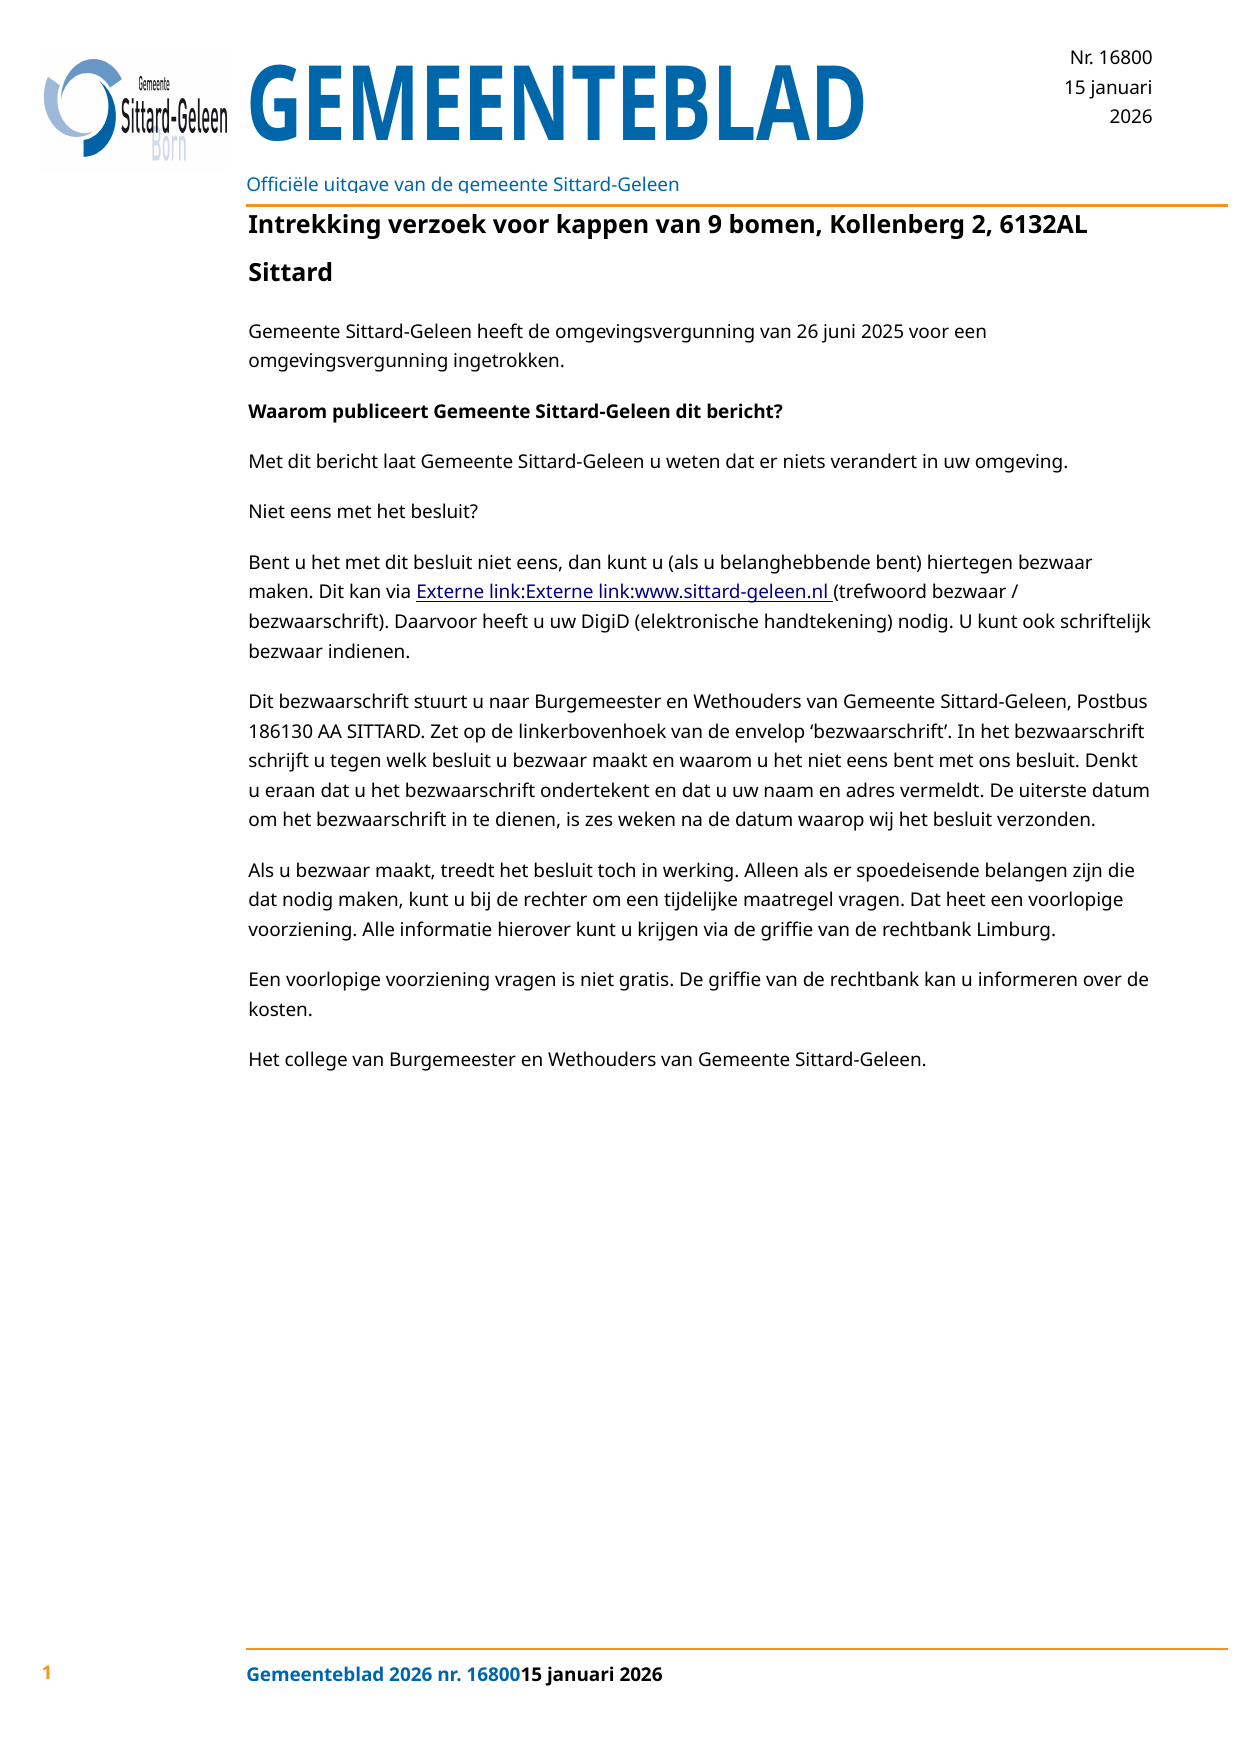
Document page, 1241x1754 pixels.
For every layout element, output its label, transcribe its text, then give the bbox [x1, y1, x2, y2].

text Intrekking verzoek voor kappen van 9 bomen, Kollenberg 2, 6132AL Sittard [248, 207, 1152, 288]
text Niet eens met het besluit? [248, 499, 1152, 524]
text Het college van Burgemeester en Wethouders van Gemeente Sittard-Geleen. [248, 1047, 1152, 1072]
text Bent u het met dit besluit niet eens, dan kunt u (als u belanghebbende bent) hiertegen bezwaar maken. Dit kan via Externe link:Externe link:www.sittard-geleen.nl (trefwoord bezwaar / bezwaarschrift). Daarvoor heeft u uw DigiD (elektronische handtekening) nodig. U kunt ook schriftelijk bezwaar indienen. [248, 549, 1152, 664]
text Waarom publiceert Gemeente Sittard-Geleen dit bericht? [248, 398, 1152, 424]
text Een voorlopige voorziening vragen is niet gratis. De griffie van de rechtbank kan u informeren over de kosten. [248, 967, 1152, 1022]
text Met dit bericht laat Gemeente Sittard-Geleen u weten dat er niets verandert in uw omgeving. [248, 448, 1152, 474]
text Dit bezwaarschrift stuurt u naar Burgemeester en Wethouders van Gemeente Sittard-Geleen, Postbus 186130 AA SITTARD. Zet op de linkerbovenhoek van de envelop ‘bezwaarschrift’. In het bezwaarschrift schrijft u tegen welk besluit u bezwaar maakt en waarom u het niet eens bent met ons besluit. Denkt u eraan dat u het bezwaarschrift ondertekent en dat u uw naam en adres vermeldt. De uiterste datum om het bezwaarschrift in te dienen, is zes weken na de datum waarop wij het besluit verzonden. [248, 688, 1152, 832]
text Als u bezwaar maakt, treedt het besluit toch in werking. Alleen als er spoedeisende belangen zijn die dat nodig maken, kunt u bij de rechter om een tijdelijke maatregel vragen. Dat heet een voorlopige voorziening. Alle informatie hierover kunt u krijgen via de griffie van de rechtbank Limburg. [248, 857, 1152, 942]
picture [41, 47, 231, 172]
text Gemeente Sittard-Geleen heeft de omgevingsvergunning van 26 juni 2025 voor een omgevingsvergunning ingetrokken. [248, 318, 1152, 373]
